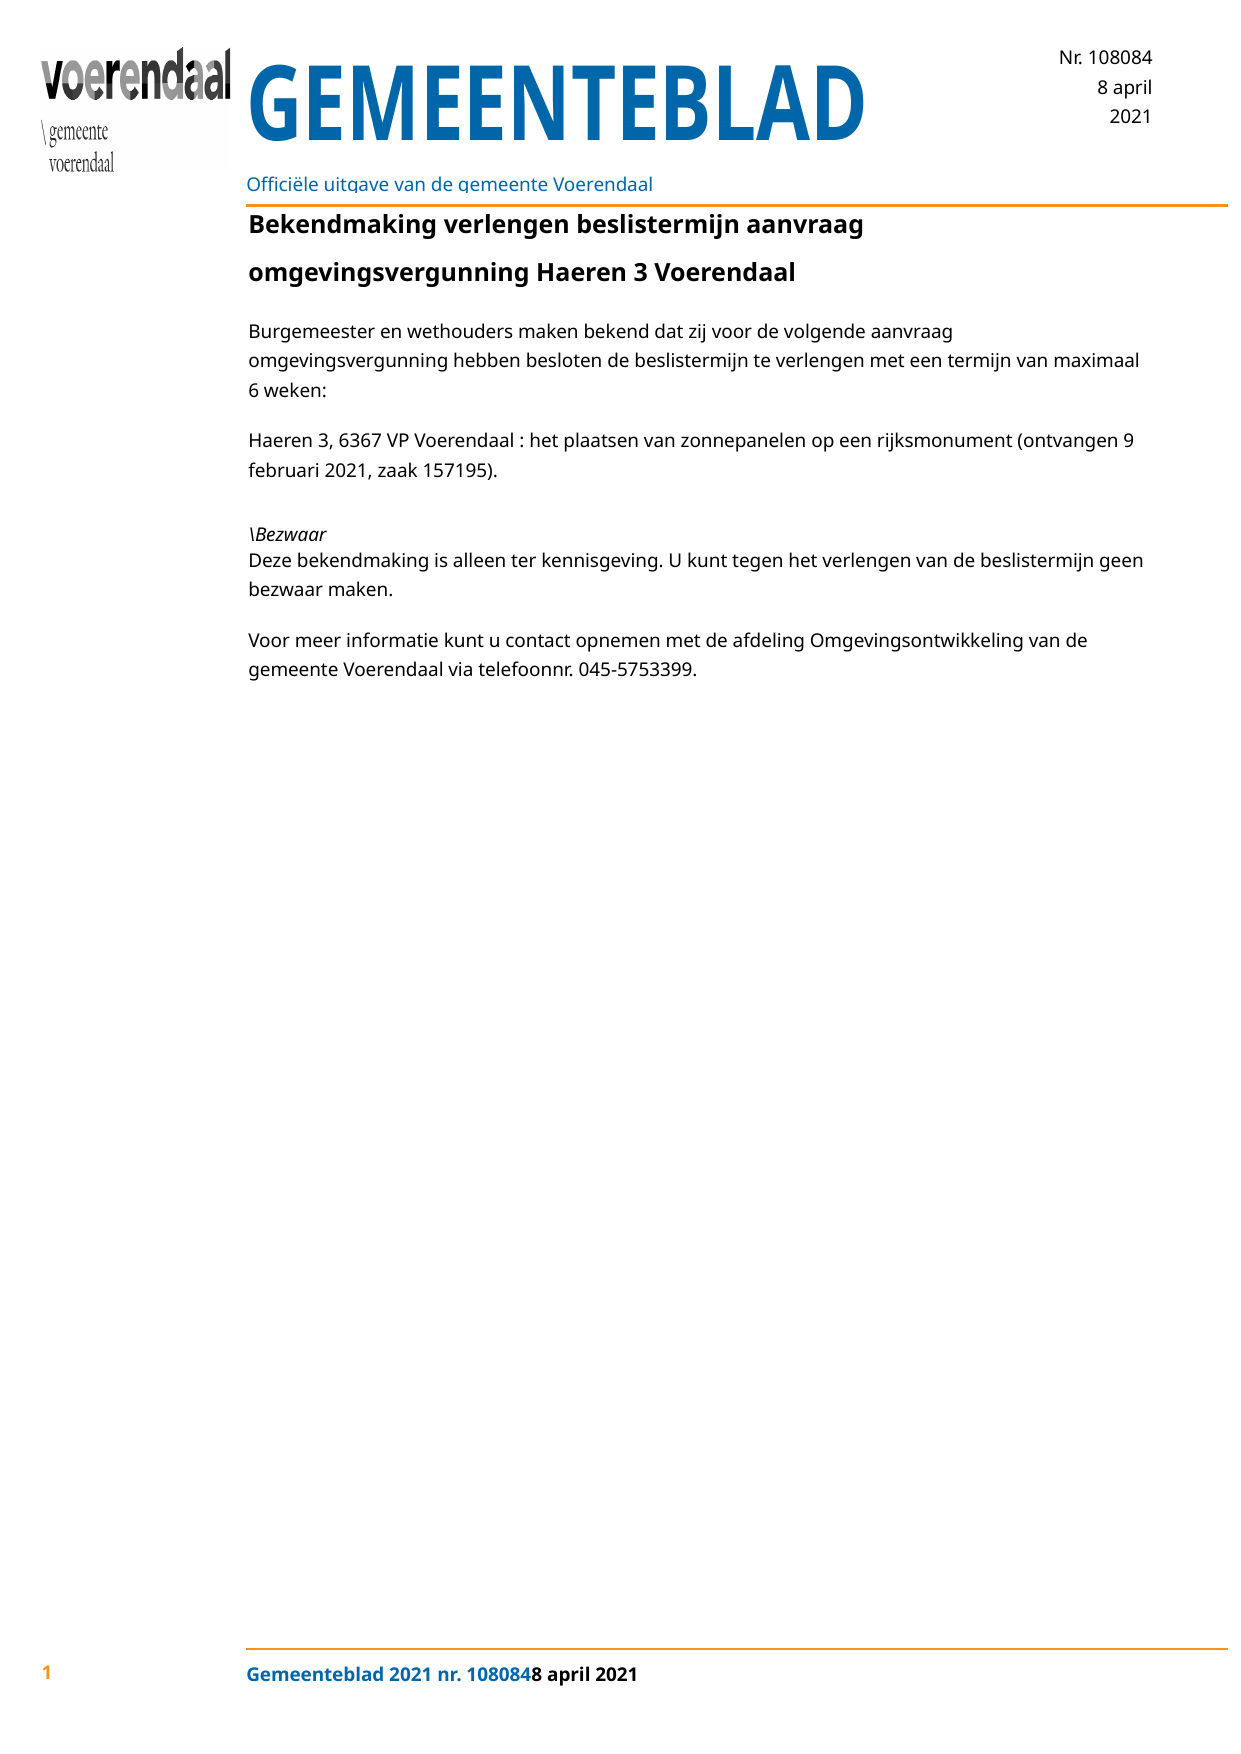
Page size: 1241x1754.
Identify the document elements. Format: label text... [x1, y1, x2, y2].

text Burgemeester en wethouders maken bekend dat zij voor de volgende aanvraag omgevingsvergunning hebben besloten de beslistermijn te verlengen met een termijn van maximaal 6 weken: [248, 318, 1152, 403]
text Deze bekendmaking is alleen ter kennisgeving. U kunt tegen het verlengen van de beslistermijn geen bezwaar maken. [248, 547, 1152, 602]
text Haeren 3, 6367 VP Voerendaal : het plaatsen van zonnepanelen op een rijksmonument (ontvangen 9 februari 2021, zaak 157195). [248, 427, 1152, 483]
text \Bezwaar [248, 521, 1152, 547]
text Bekendmaking verlengen beslistermijn aanvraag omgevingsvergunning Haeren 3 Voerendaal [248, 207, 1152, 288]
text Voor meer informatie kunt u contact opnemen met de afdeling Omgevingsontwikkeling van de gemeente Voerendaal via telefoonnr. 045-5753399. [248, 627, 1152, 682]
picture [41, 47, 231, 172]
